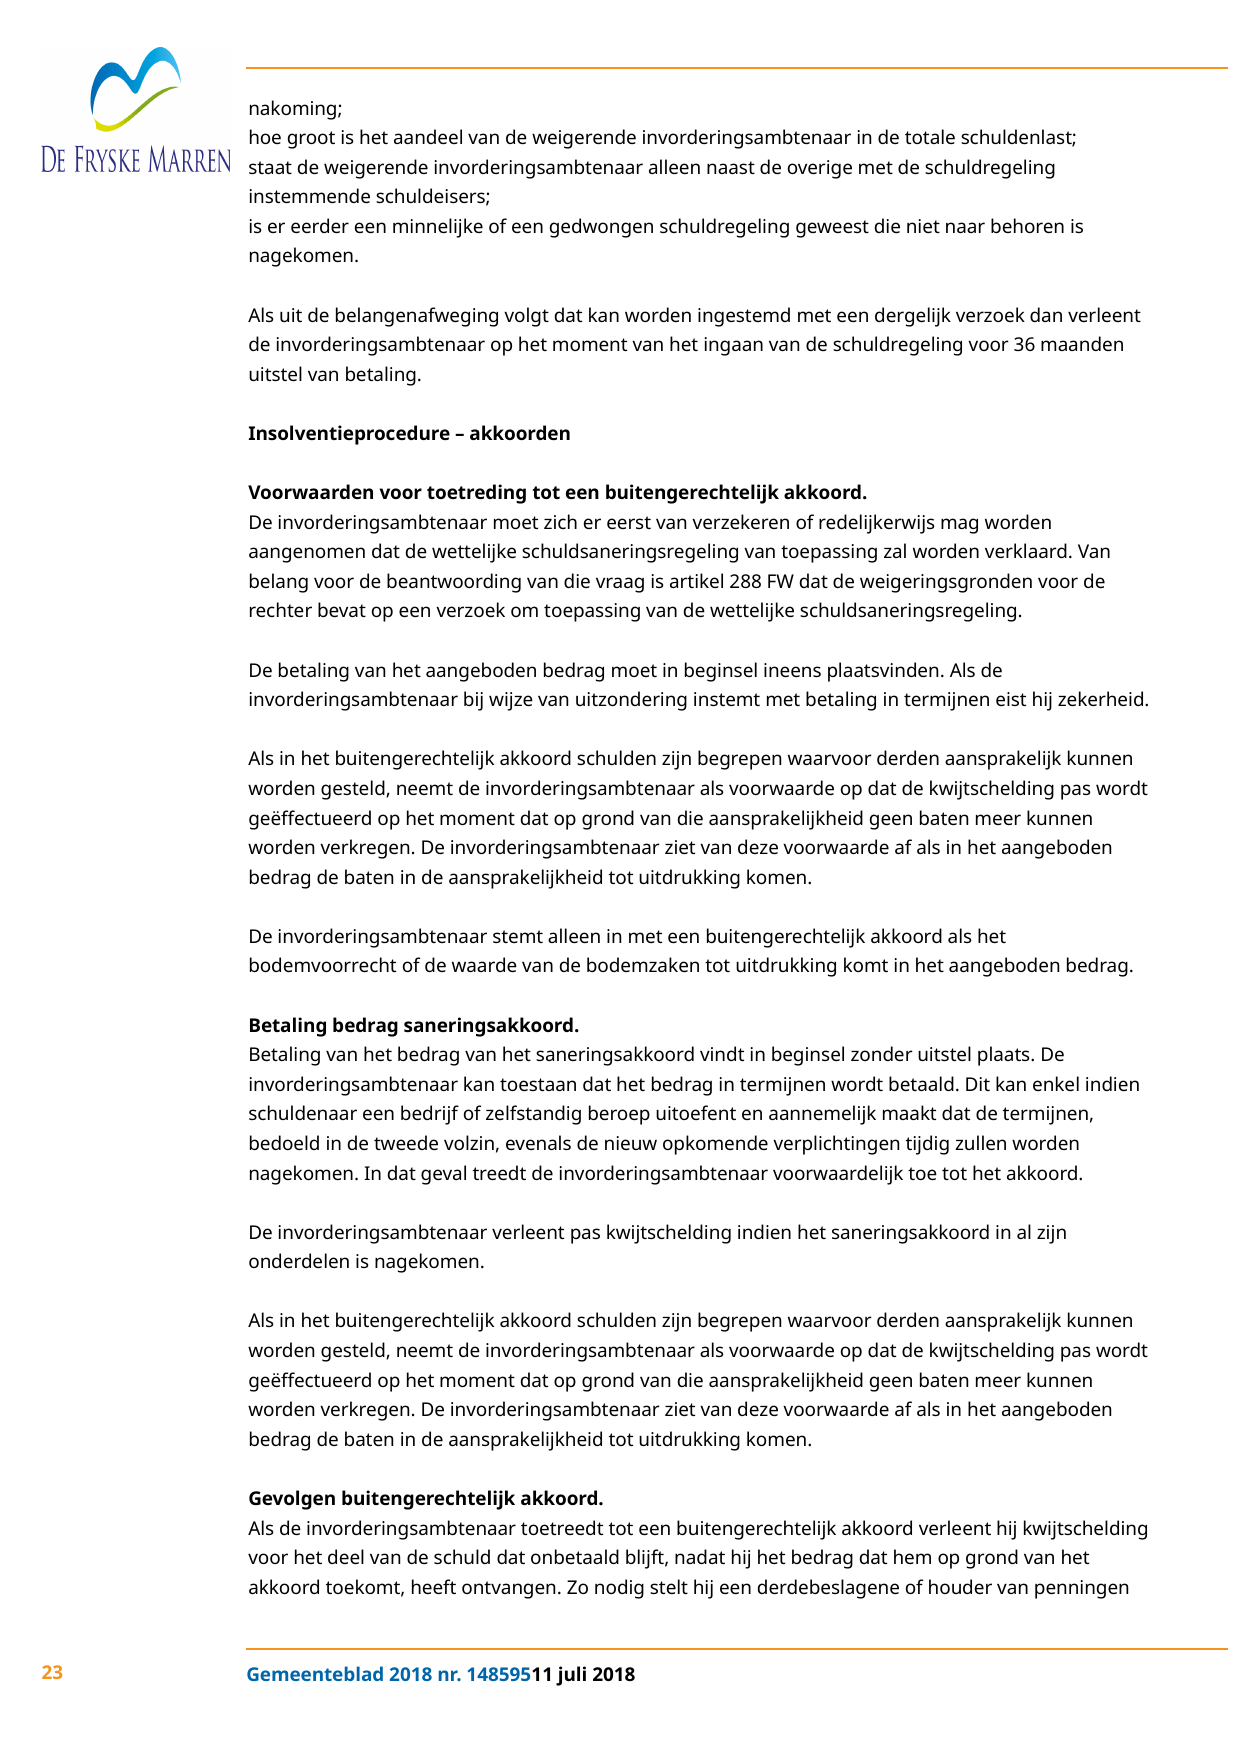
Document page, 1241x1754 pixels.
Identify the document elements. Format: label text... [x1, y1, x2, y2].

text Als uit de belangenafweging volgt dat kan worden ingestemd met een dergelijk verzoek dan verleent de invorderingsambtenaar op het moment van het ingaan van de schuldregeling voor 36 maanden uitstel van betaling. [248, 302, 1152, 387]
text Als in het buitengerechtelijk akkoord schulden zijn begrepen waarvoor derden aansprakelijk kunnen worden gesteld, neemt de invorderingsambtenaar als voorwaarde op dat de kwijtschelding pas wordt geëffectueerd op het moment dat op grond van die aansprakelijkheid geen baten meer kunnen worden verkregen. De invorderingsambtenaar ziet van deze voorwaarde af als in het aangeboden bedrag de baten in de aansprakelijkheid tot uitdrukking komen. [248, 746, 1152, 890]
text De invorderingsambtenaar stemt alleen in met een buitengerechtelijk akkoord als het bodemvoorrecht of de waarde van de bodemzaken tot uitdrukking komt in het aangeboden bedrag. [248, 923, 1152, 978]
text Insolventieprocedure – akkoorden [248, 420, 1152, 446]
text is er eerder een minnelijke of een gedwongen schuldregeling geweest die niet naar behoren is nagekomen. [248, 213, 1152, 268]
text De invorderingsambtenaar verleent pas kwijtschelding indien het saneringsakkoord in al zijn onderdelen is nagekomen. [248, 1219, 1152, 1274]
text Gevolgen buitengerechtelijk akkoord. [248, 1485, 1152, 1511]
text nakoming; [248, 95, 1152, 121]
text hoe groot is het aandeel van de weigerende invorderingsambtenaar in de totale schuldenlast; [248, 124, 1152, 150]
text Als de invorderingsambtenaar toetreedt tot een buitengerechtelijk akkoord verleent hij kwijtschelding voor het deel van de schuld dat onbetaald blijft, nadat hij het bedrag dat hem op grond van het akkoord toekomt, heeft ontvangen. Zo nodig stelt hij een derdebeslagene of houder van penningen [248, 1515, 1152, 1600]
text Voorwaarden voor toetreding tot een buitengerechtelijk akkoord. [248, 479, 1152, 505]
picture [41, 47, 231, 172]
text Als in het buitengerechtelijk akkoord schulden zijn begrepen waarvoor derden aansprakelijk kunnen worden gesteld, neemt de invorderingsambtenaar als voorwaarde op dat de kwijtschelding pas wordt geëffectueerd op het moment dat op grond van die aansprakelijkheid geen baten meer kunnen worden verkregen. De invorderingsambtenaar ziet van deze voorwaarde af als in het aangeboden bedrag de baten in de aansprakelijkheid tot uitdrukking komen. [248, 1308, 1152, 1452]
text De betaling van het aangeboden bedrag moet in beginsel ineens plaatsvinden. Als de invorderingsambtenaar bij wijze van uitzondering instemt met betaling in termijnen eist hij zekerheid. [248, 657, 1152, 712]
text staat de weigerende invorderingsambtenaar alleen naast de overige met de schuldregeling instemmende schuldeisers; [248, 154, 1152, 209]
text Betaling bedrag saneringsakkoord. [248, 1012, 1152, 1038]
text De invorderingsambtenaar moet zich er eerst van verzekeren of redelijkerwijs mag worden aangenomen dat de wettelijke schuldsaneringsregeling van toepassing zal worden verklaard. Van belang voor de beantwoording van die vraag is artikel 288 FW dat de weigeringsgronden voor de rechter bevat op een verzoek om toepassing van de wettelijke schuldsaneringsregeling. [248, 509, 1152, 623]
text Betaling van het bedrag van het saneringsakkoord vindt in beginsel zonder uitstel plaats. De invorderingsambtenaar kan toestaan dat het bedrag in termijnen wordt betaald. Dit kan enkel indien schuldenaar een bedrijf of zelfstandig beroep uitoefent en aannemelijk maakt dat de termijnen, bedoeld in de tweede volzin, evenals de nieuw opkomende verplichtingen tijdig zullen worden nagekomen. In dat geval treedt de invorderingsambtenaar voorwaardelijk toe tot het akkoord. [248, 1041, 1152, 1186]
